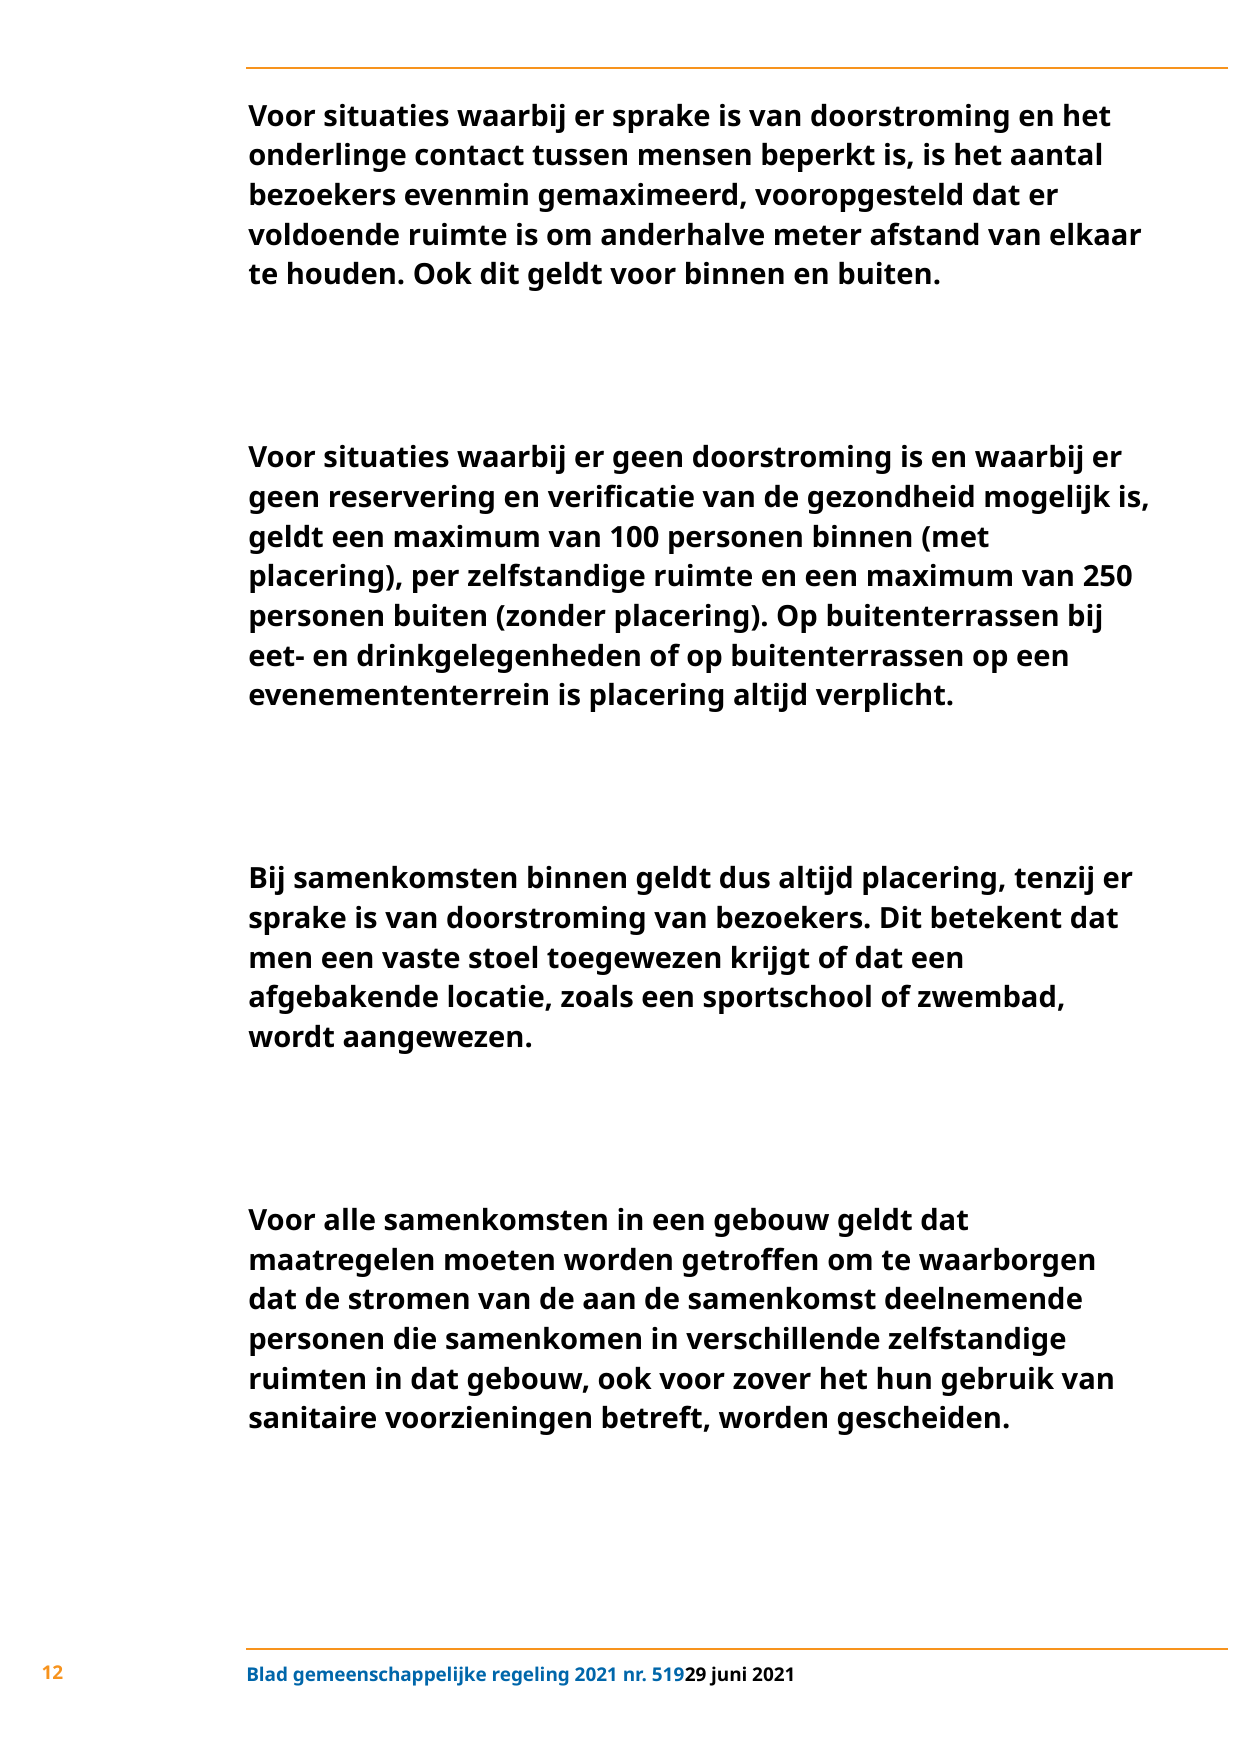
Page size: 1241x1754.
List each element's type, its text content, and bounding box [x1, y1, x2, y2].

text Voor situaties waarbij er sprake is van doorstroming en het onderlinge contact tussen mensen beperkt is, is het aantal bezoekers evenmin gemaximeerd, vooropgesteld dat er voldoende ruimte is om anderhalve meter afstand van elkaar te houden. Ook dit geldt voor binnen en buiten. [248, 95, 1152, 293]
text Voor alle samenkomsten in een gebouw geldt dat maatregelen moeten worden getroffen om te waarborgen dat de stromen van de aan de samenkomst deelnemende personen die samenkomen in verschillende zelfstandige ruimten in dat gebouw, ook voor zover het hun gebruik van sanitaire voorzieningen betreft, worden gescheiden. [248, 1199, 1152, 1437]
text Voor situaties waarbij er geen doorstroming is en waarbij er geen reservering en verificatie van de gezondheid mogelijk is, geldt een maximum van 100 personen binnen (met placering), per zelfstandige ruimte en een maximum van 250 personen buiten (zonder placering). Op buitenterrassen bij eet- en drinkgelegenheden of op buitenterrassen op een evenemententerrein is placering altijd verplicht. [248, 436, 1152, 714]
text Bij samenkomsten binnen geldt dus altijd placering, tenzij er sprake is van doorstroming van bezoekers. Dit betekent dat men een vaste stoel toegewezen krijgt of dat een afgebakende locatie, zoals een sportschool of zwembad, wordt aangewezen. [248, 857, 1152, 1056]
picture [41, 47, 231, 172]
